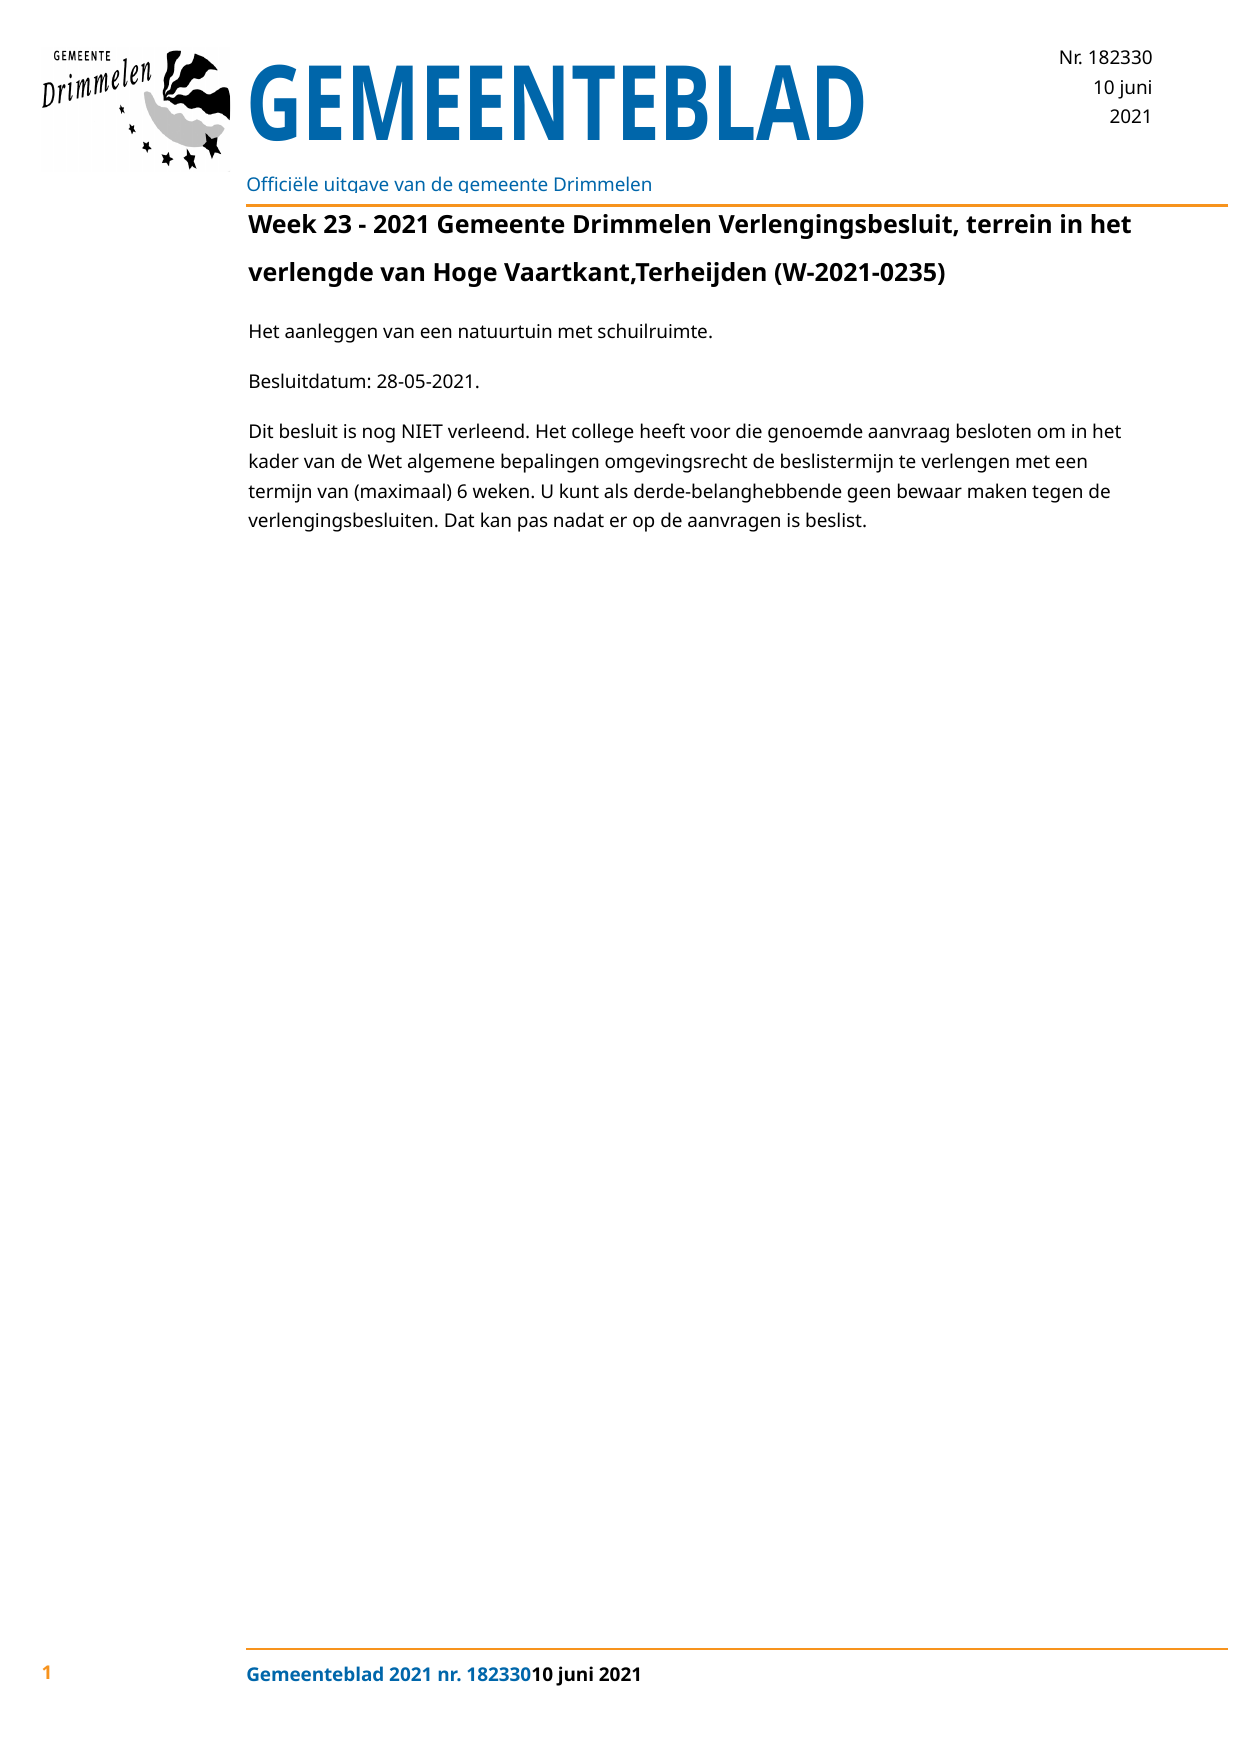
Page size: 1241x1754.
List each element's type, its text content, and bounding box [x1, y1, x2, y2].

picture [41, 47, 231, 172]
text Dit besluit is nog NIET verleend. Het college heeft voor die genoemde aanvraag besloten om in het kader van de Wet algemene bepalingen omgevingsrecht de beslistermijn te verlengen met een termijn van (maximaal) 6 weken. U kunt als derde-belanghebbende geen bewaar maken tegen de verlengingsbesluiten. Dat kan pas nadat er op de aanvragen is beslist. [248, 419, 1152, 533]
text Het aanleggen van een natuurtuin met schuilruimte. [248, 318, 1152, 344]
text Week 23 - 2021 Gemeente Drimmelen Verlengingsbesluit, terrein in het verlengde van Hoge Vaartkant,Terheijden (W-2021-0235) [248, 207, 1152, 288]
text Besluitdatum: 28-05-2021. [248, 368, 1152, 394]
